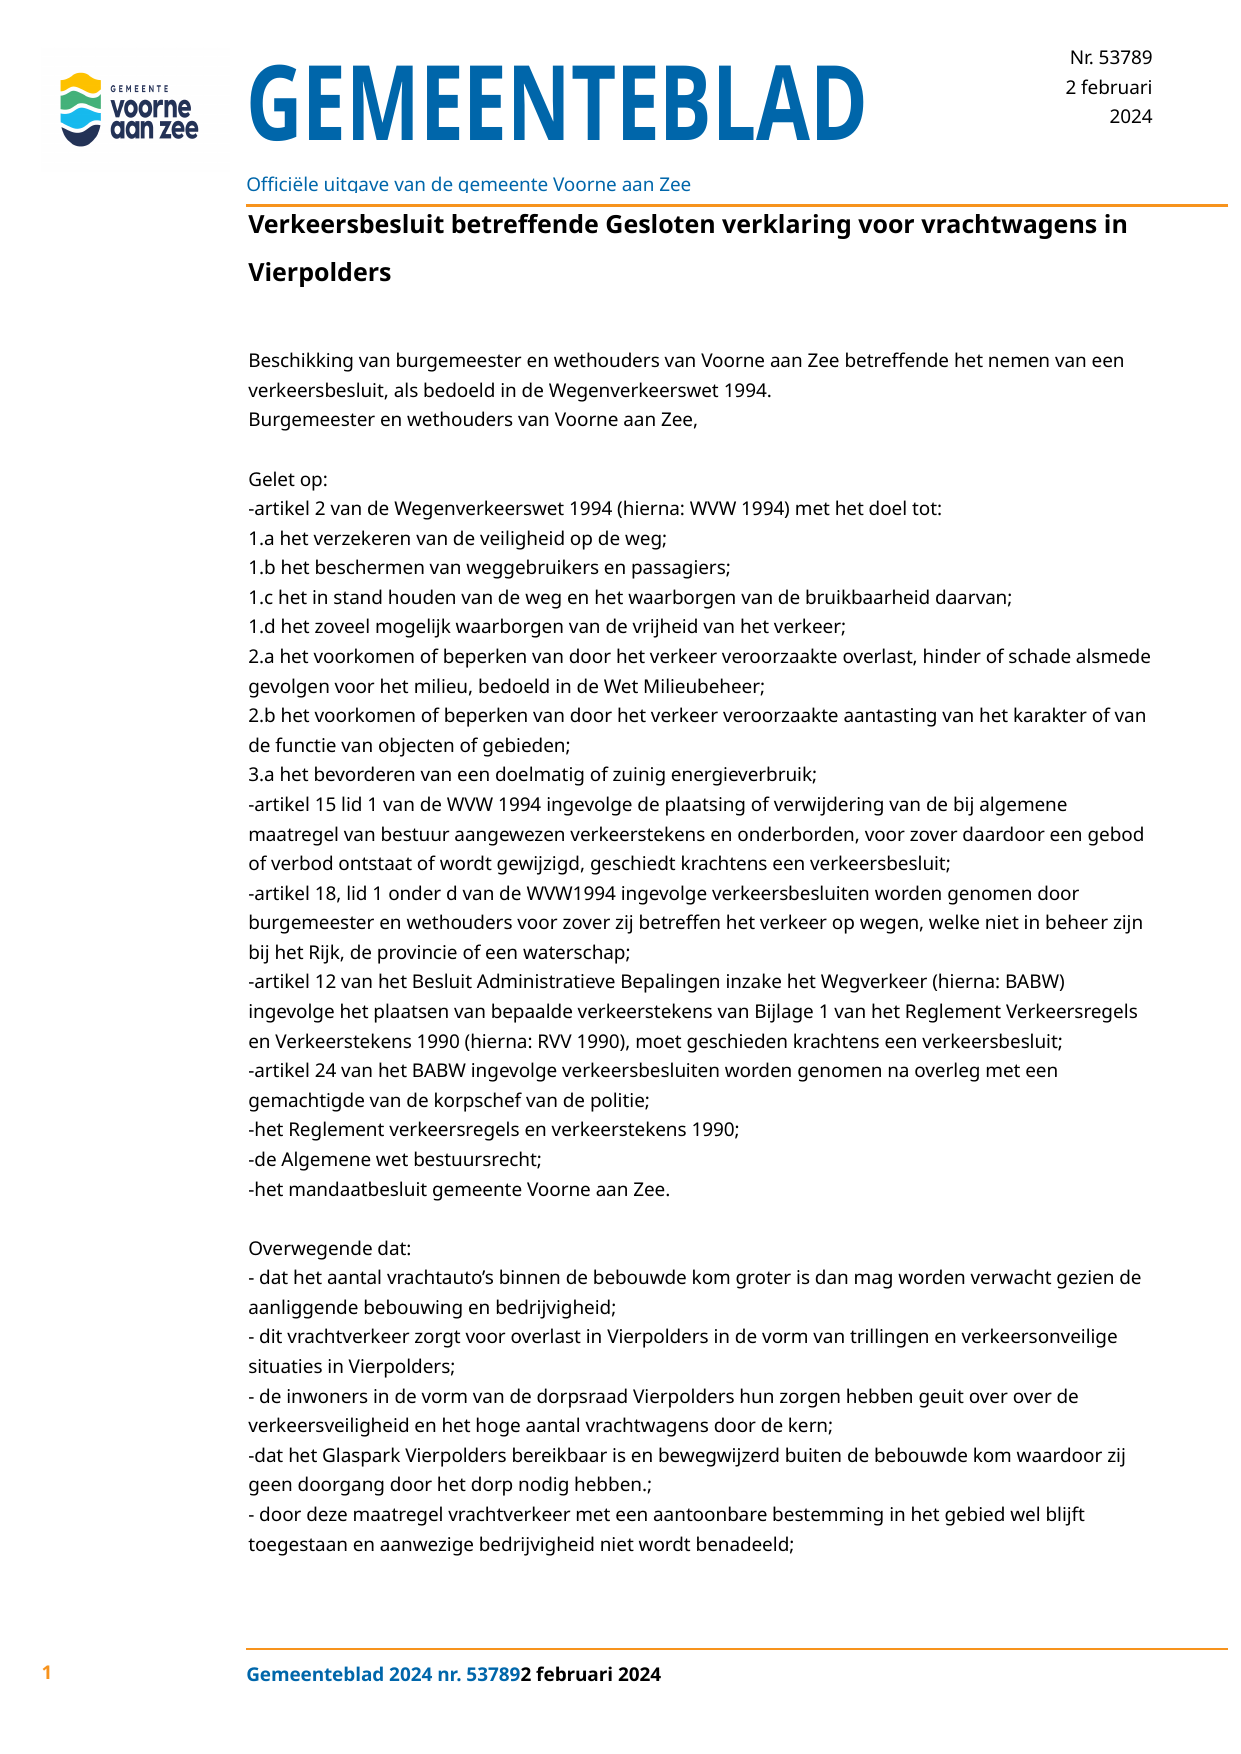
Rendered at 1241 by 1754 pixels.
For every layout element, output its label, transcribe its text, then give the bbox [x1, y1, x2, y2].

text -de Algemene wet bestuursrecht; [248, 1146, 1152, 1172]
text 1.d het zoveel mogelijk waarborgen van de vrijheid van het verkeer; [248, 614, 1152, 639]
text - dat het aantal vrachtauto’s binnen de bebouwde kom groter is dan mag worden verwacht gezien de aanliggende bebouwing en bedrijvigheid; [248, 1264, 1152, 1320]
text -het mandaatbesluit gemeente Voorne aan Zee. [248, 1176, 1152, 1202]
text 1.c het in stand houden van de weg en het waarborgen van de bruikbaarheid daarvan; [248, 584, 1152, 610]
text Beschikking van burgemeester en wethouders van Voorne aan Zee betreffende het nemen van een verkeersbesluit, als bedoeld in de Wegenverkeerswet 1994. [248, 347, 1152, 403]
text - de inwoners in de vorm van de dorpsraad Vierpolders hun zorgen hebben geuit over over de verkeersveiligheid en het hoge aantal vrachtwagens door de kern; [248, 1383, 1152, 1438]
text -het Reglement verkeersregels en verkeerstekens 1990; [248, 1117, 1152, 1142]
text - dit vrachtverkeer zorgt voor overlast in Vierpolders in de vorm van trillingen en verkeersonveilige situaties in Vierpolders; [248, 1324, 1152, 1379]
text -artikel 15 lid 1 van de WVW 1994 ingevolge de plaatsing of verwijdering van de bij algemene maatregel van bestuur aangewezen verkeerstekens en onderborden, voor zover daardoor een gebod of verbod ontstaat of wordt gewijzigd, geschiedt krachtens een verkeersbesluit; [248, 791, 1152, 876]
text 1.b het beschermen van weggebruikers en passagiers; [248, 554, 1152, 580]
text Verkeersbesluit betreffende Gesloten verklaring voor vrachtwagens in Vierpolders [248, 207, 1152, 288]
text -artikel 24 van het BABW ingevolge verkeersbesluiten worden genomen na overleg met een gemachtigde van de korpschef van de politie; [248, 1057, 1152, 1113]
picture [41, 47, 231, 172]
text -artikel 12 van het Besluit Administratieve Bepalingen inzake het Wegverkeer (hierna: BABW) ingevolge het plaatsen van bepaalde verkeerstekens van Bijlage 1 van het Reglement Verkeersregels en Verkeerstekens 1990 (hierna: RVV 1990), moet geschieden krachtens een verkeersbesluit; [248, 969, 1152, 1054]
text Burgemeester en wethouders van Voorne aan Zee, [248, 407, 1152, 432]
text -artikel 18, lid 1 onder d van de WVW1994 ingevolge verkeersbesluiten worden genomen door burgemeester en wethouders voor zover zij betreffen het verkeer op wegen, welke niet in beheer zijn bij het Rijk, de provincie of een waterschap; [248, 880, 1152, 965]
text 2.a het voorkomen of beperken van door het verkeer veroorzaakte overlast, hinder of schade alsmede gevolgen voor het milieu, bedoeld in de Wet Milieubeheer; [248, 643, 1152, 699]
text -dat het Glaspark Vierpolders bereikbaar is en bewegwijzerd buiten de bebouwde kom waardoor zij geen doorgang door het dorp nodig hebben.; [248, 1442, 1152, 1497]
text - door deze maatregel vrachtverkeer met een aantoonbare bestemming in het gebied wel blijft toegestaan en aanwezige bedrijvigheid niet wordt benadeeld; [248, 1501, 1152, 1557]
text 2.b het voorkomen of beperken van door het verkeer veroorzaakte aantasting van het karakter of van de functie van objecten of gebieden; [248, 702, 1152, 758]
text Gelet op: [248, 466, 1152, 492]
text 3.a het bevorderen van een doelmatig of zuinig energieverbruik; [248, 762, 1152, 787]
text 1.a het verzekeren van de veiligheid op de weg; [248, 525, 1152, 551]
text -artikel 2 van de Wegenverkeerswet 1994 (hierna: WVW 1994) met het doel tot: [248, 495, 1152, 521]
text Overwegende dat: [248, 1235, 1152, 1261]
